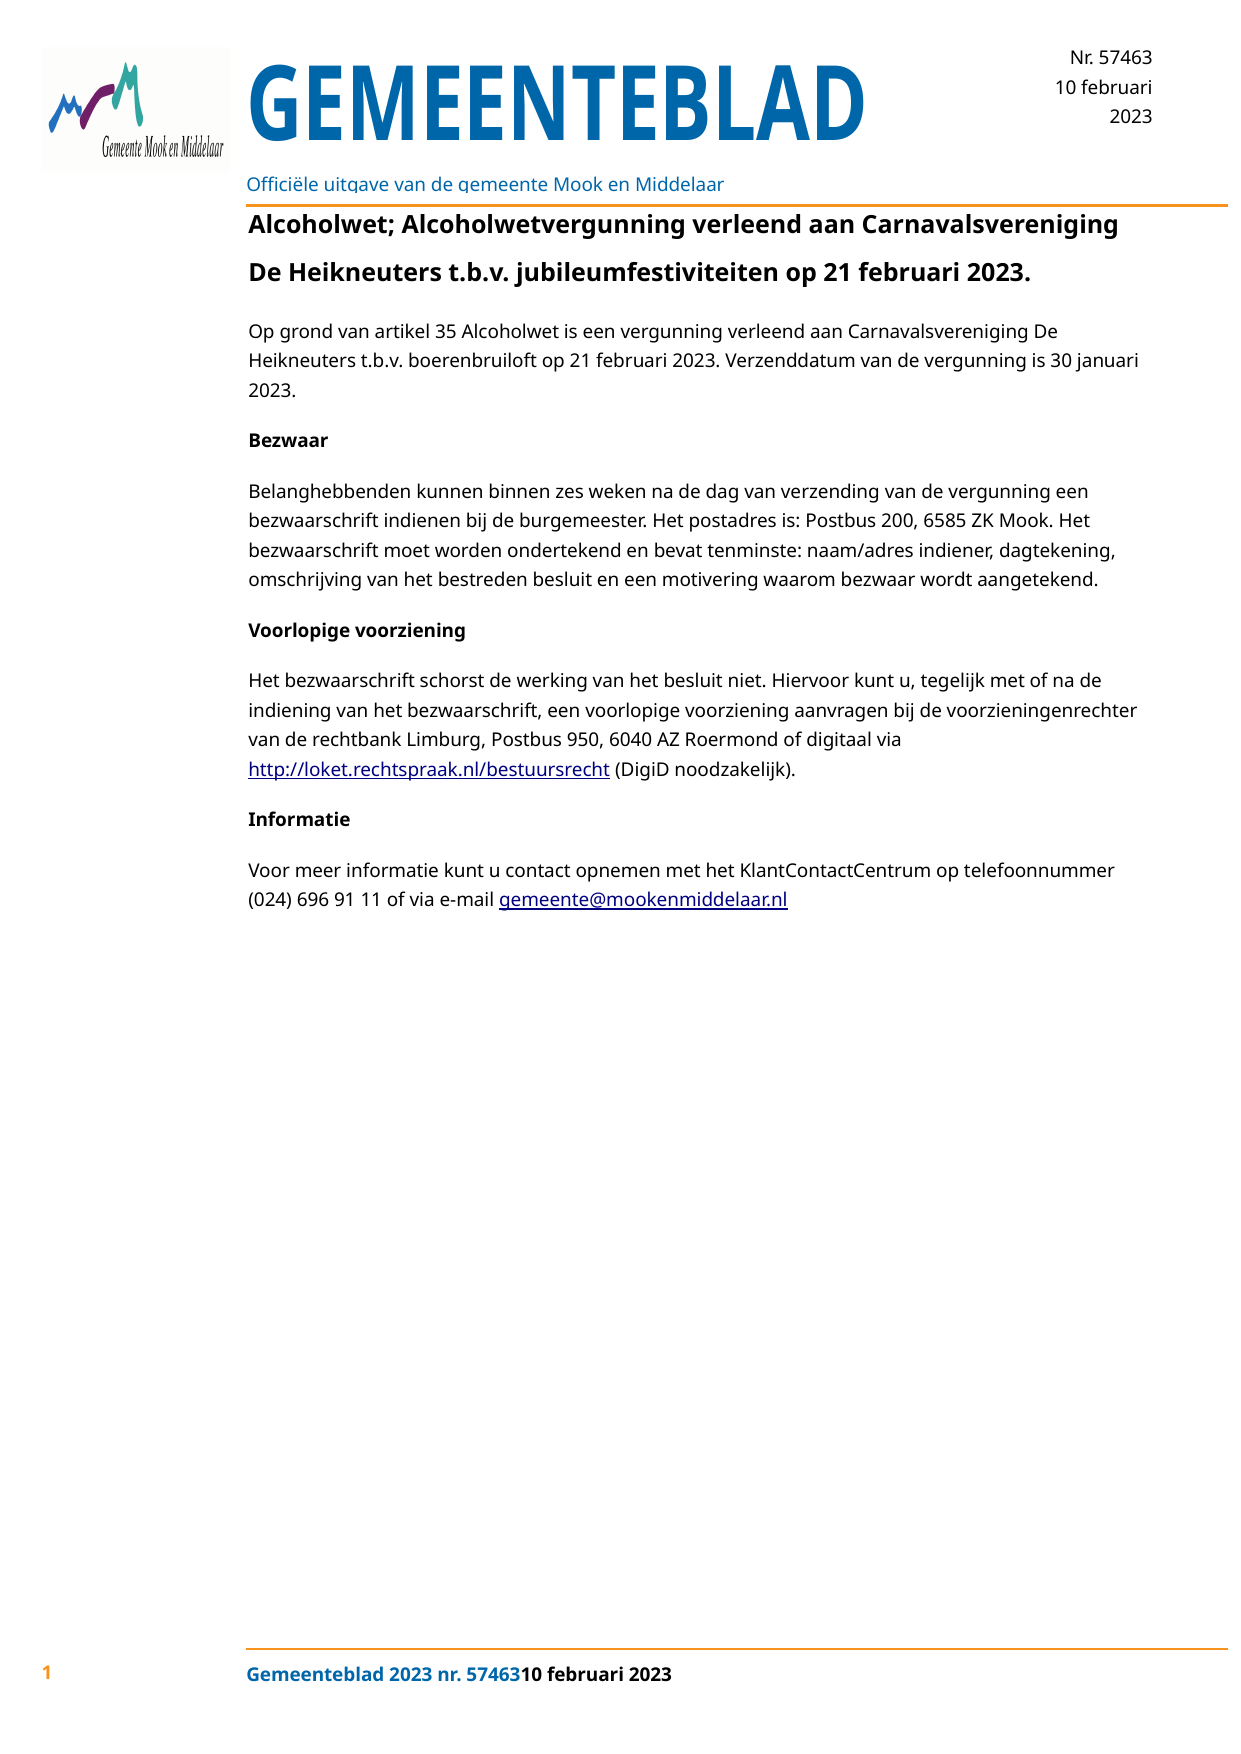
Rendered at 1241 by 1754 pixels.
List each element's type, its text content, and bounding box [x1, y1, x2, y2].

text Bezwaar [248, 427, 1152, 453]
picture [41, 47, 231, 172]
text Belanghebbenden kunnen binnen zes weken na de dag van verzending van de vergunning een bezwaarschrift indienen bij de burgemeester. Het postadres is: Postbus 200, 6585 ZK Mook. Het bezwaarschrift moet worden ondertekend en bevat tenminste: naam/adres indiener, dagtekening, omschrijving van het bestreden besluit en een motivering waarom bezwaar wordt aangetekend. [248, 478, 1152, 592]
text Informatie [248, 807, 1152, 832]
text Voor meer informatie kunt u contact opnemen met het KlantContactCentrum op telefoonnummer (024) 696 91 11 of via e-mail gemeente@mookenmiddelaar.nl [248, 857, 1152, 912]
text Het bezwaarschrift schorst de werking van het besluit niet. Hiervoor kunt u, tegelijk met of na de indiening van het bezwaarschrift, een voorlopige voorziening aanvragen bij de voorzieningenrechter van de rechtbank Limburg, Postbus 950, 6040 AZ Roermond of digitaal via http://loket.rechtspraak.nl/bestuursrecht (DigiD noodzakelijk). [248, 667, 1152, 782]
text Voorlopige voorziening [248, 617, 1152, 643]
text Op grond van artikel 35 Alcoholwet is een vergunning verleend aan Carnavalsvereniging De Heikneuters t.b.v. boerenbruiloft op 21 februari 2023. Verzenddatum van de vergunning is 30 januari 2023. [248, 318, 1152, 403]
text Alcoholwet; Alcoholwetvergunning verleend aan Carnavalsvereniging De Heikneuters t.b.v. jubileumfestiviteiten op 21 februari 2023. [248, 207, 1152, 288]
